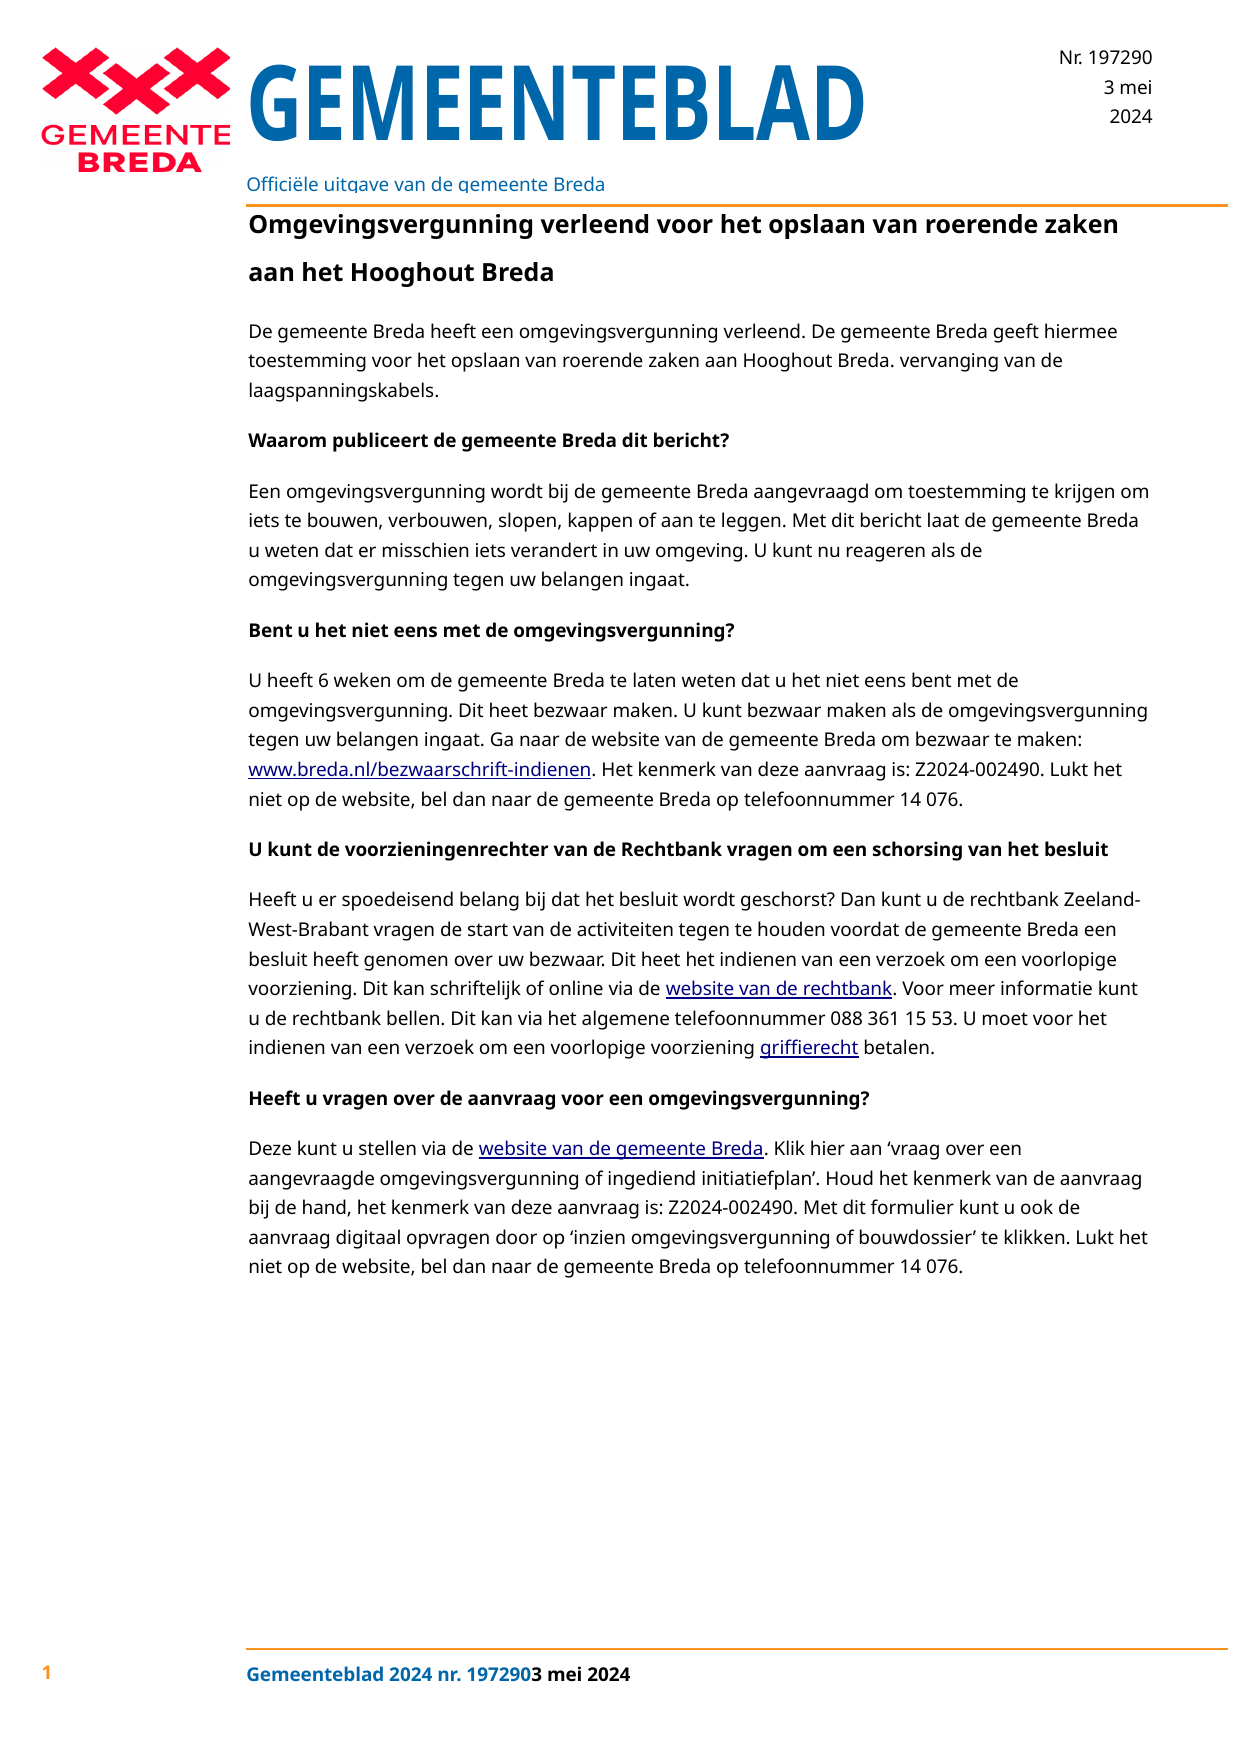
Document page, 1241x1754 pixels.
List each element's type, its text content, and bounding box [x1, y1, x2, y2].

text U heeft 6 weken om de gemeente Breda te laten weten dat u het niet eens bent met de omgevingsvergunning. Dit heet bezwaar maken. U kunt bezwaar maken als de omgevingsvergunning tegen uw belangen ingaat. Ga naar de website van de gemeente Breda om bezwaar te maken: www.breda.nl/bezwaarschrift-indienen. Het kenmerk van deze aanvraag is: Z2024-002490. Lukt het niet op de website, bel dan naar de gemeente Breda op telefoonnummer 14 076. [248, 667, 1152, 812]
text Een omgevingsvergunning wordt bij de gemeente Breda aangevraagd om toestemming te krijgen om iets te bouwen, verbouwen, slopen, kappen of aan te leggen. Met dit bericht laat de gemeente Breda u weten dat er misschien iets verandert in uw omgeving. U kunt nu reageren als de omgevingsvergunning tegen uw belangen ingaat. [248, 478, 1152, 592]
text Heeft u er spoedeisend belang bij dat het besluit wordt geschorst? Dan kunt u de rechtbank Zeeland-West-Brabant vragen de start van de activiteiten tegen te houden voordat de gemeente Breda een besluit heeft genomen over uw bezwaar. Dit heet het indienen van een verzoek om een voorlopige voorziening. Dit kan schriftelijk of online via de website van de rechtbank. Voor meer informatie kunt u de rechtbank bellen. Dit kan via het algemene telefoonnummer 088 361 15 53. U moet voor het indienen van een verzoek om een voorlopige voorziening griffierecht betalen. [248, 887, 1152, 1060]
picture [41, 47, 231, 172]
text U kunt de voorzieningenrechter van de Rechtbank vragen om een schorsing van het besluit [248, 836, 1152, 862]
text Omgevingsvergunning verleend voor het opslaan van roerende zaken aan het Hooghout Breda [248, 207, 1152, 288]
text Heeft u vragen over de aanvraag voor een omgevingsvergunning? [248, 1085, 1152, 1111]
text Bent u het niet eens met de omgevingsvergunning? [248, 617, 1152, 643]
text Deze kunt u stellen via de website van de gemeente Breda. Klik hier aan ‘vraag over een aangevraagde omgevingsvergunning of ingediend initiatiefplan’. Houd het kenmerk van de aanvraag bij de hand, het kenmerk van deze aanvraag is: Z2024-002490. Met dit formulier kunt u ook de aanvraag digitaal opvragen door op ‘inzien omgevingsvergunning of bouwdossier’ te klikken. Lukt het niet op de website, bel dan naar de gemeente Breda op telefoonnummer 14 076. [248, 1135, 1152, 1279]
text Waarom publiceert de gemeente Breda dit bericht? [248, 427, 1152, 453]
text De gemeente Breda heeft een omgevingsvergunning verleend. De gemeente Breda geeft hiermee toestemming voor het opslaan van roerende zaken aan Hooghout Breda. vervanging van de laagspanningskabels. [248, 318, 1152, 403]
